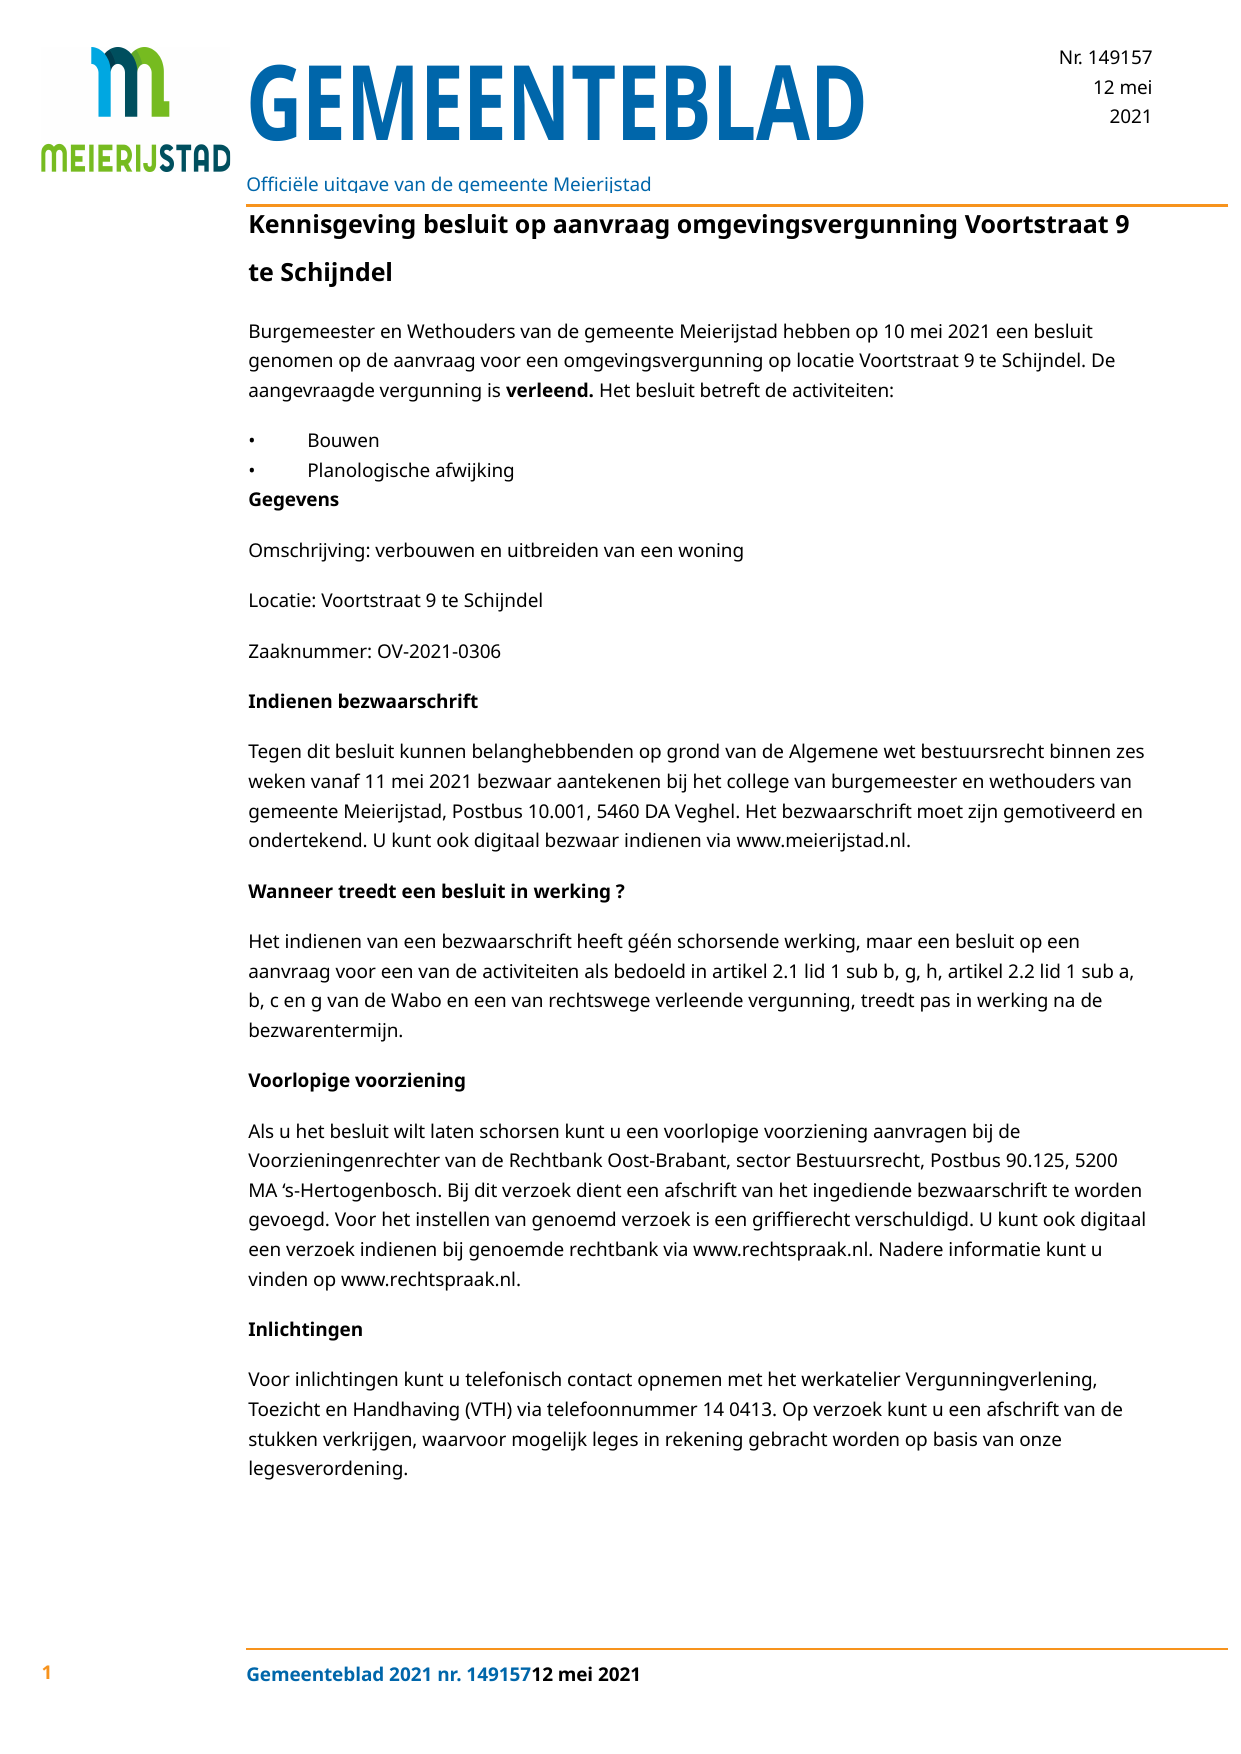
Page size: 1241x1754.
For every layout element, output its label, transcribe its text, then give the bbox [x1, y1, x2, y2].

text Omschrijving: verbouwen en uitbreiden van een woning [248, 537, 1152, 563]
text Het indienen van een bezwaarschrift heeft géén schorsende werking, maar een besluit op een aanvraag voor een van de activiteiten als bedoeld in artikel 2.1 lid 1 sub b, g, h, artikel 2.2 lid 1 sub a, b, c en g van de Wabo en een van rechtswege verleende vergunning, treedt pas in werking na de bezwarentermijn. [248, 928, 1152, 1043]
picture [41, 47, 231, 172]
text Tegen dit besluit kunnen belanghebbenden op grond van de Algemene wet bestuursrecht binnen zes weken vanaf 11 mei 2021 bezwaar aantekenen bij het college van burgemeester en wethouders van gemeente Meierijstad, Postbus 10.001, 5460 DA Veghel. Het bezwaarschrift moet zijn gemotiveerd en ondertekend. U kunt ook digitaal bezwaar indienen via www.meierijstad.nl. [248, 739, 1152, 853]
text Gegevens [248, 487, 1152, 512]
text Voor inlichtingen kunt u telefonisch contact opnemen met het werkatelier Vergunningverlening, Toezicht en Handhaving (VTH) via telefoonnummer 14 0413. Op verzoek kunt u een afschrift van de stukken verkrijgen, waarvoor mogelijk leges in rekening gebracht worden op basis van onze legesverordening. [248, 1367, 1152, 1481]
text Als u het besluit wilt laten schorsen kunt u een voorlopige voorziening aanvragen bij de Voorzieningenrechter van de Rechtbank Oost-Brabant, sector Bestuursrecht, Postbus 90.125, 5200 MA ‘s-Hertogenbosch. Bij dit verzoek dient een afschrift van het ingediende bezwaarschrift te worden gevoegd. Voor het instellen van genoemd verzoek is een griffierecht verschuldigd. U kunt ook digitaal een verzoek indienen bij genoemde rechtbank via www.rechtspraak.nl. Nadere informatie kunt u vinden op www.rechtspraak.nl. [248, 1118, 1152, 1292]
text Voorlopige voorziening [248, 1067, 1152, 1093]
text Indienen bezwaarschrift [248, 688, 1152, 714]
list Planologische afwijking [248, 457, 1152, 483]
text Kennisgeving besluit op aanvraag omgevingsvergunning Voortstraat 9 te Schijndel [248, 207, 1152, 288]
text Burgemeester en Wethouders van de gemeente Meierijstad hebben op 10 mei 2021 een besluit genomen op de aanvraag voor een omgevingsvergunning op locatie Voortstraat 9 te Schijndel. De aangevraagde vergunning is verleend. Het besluit betreft de activiteiten: [248, 318, 1152, 403]
text Inlichtingen [248, 1316, 1152, 1342]
text Zaaknummer: OV-2021-0306 [248, 638, 1152, 664]
list Bouwen [248, 427, 1152, 453]
text Wanneer treedt een besluit in werking ? [248, 878, 1152, 904]
text Locatie: Voortstraat 9 te Schijndel [248, 587, 1152, 613]
